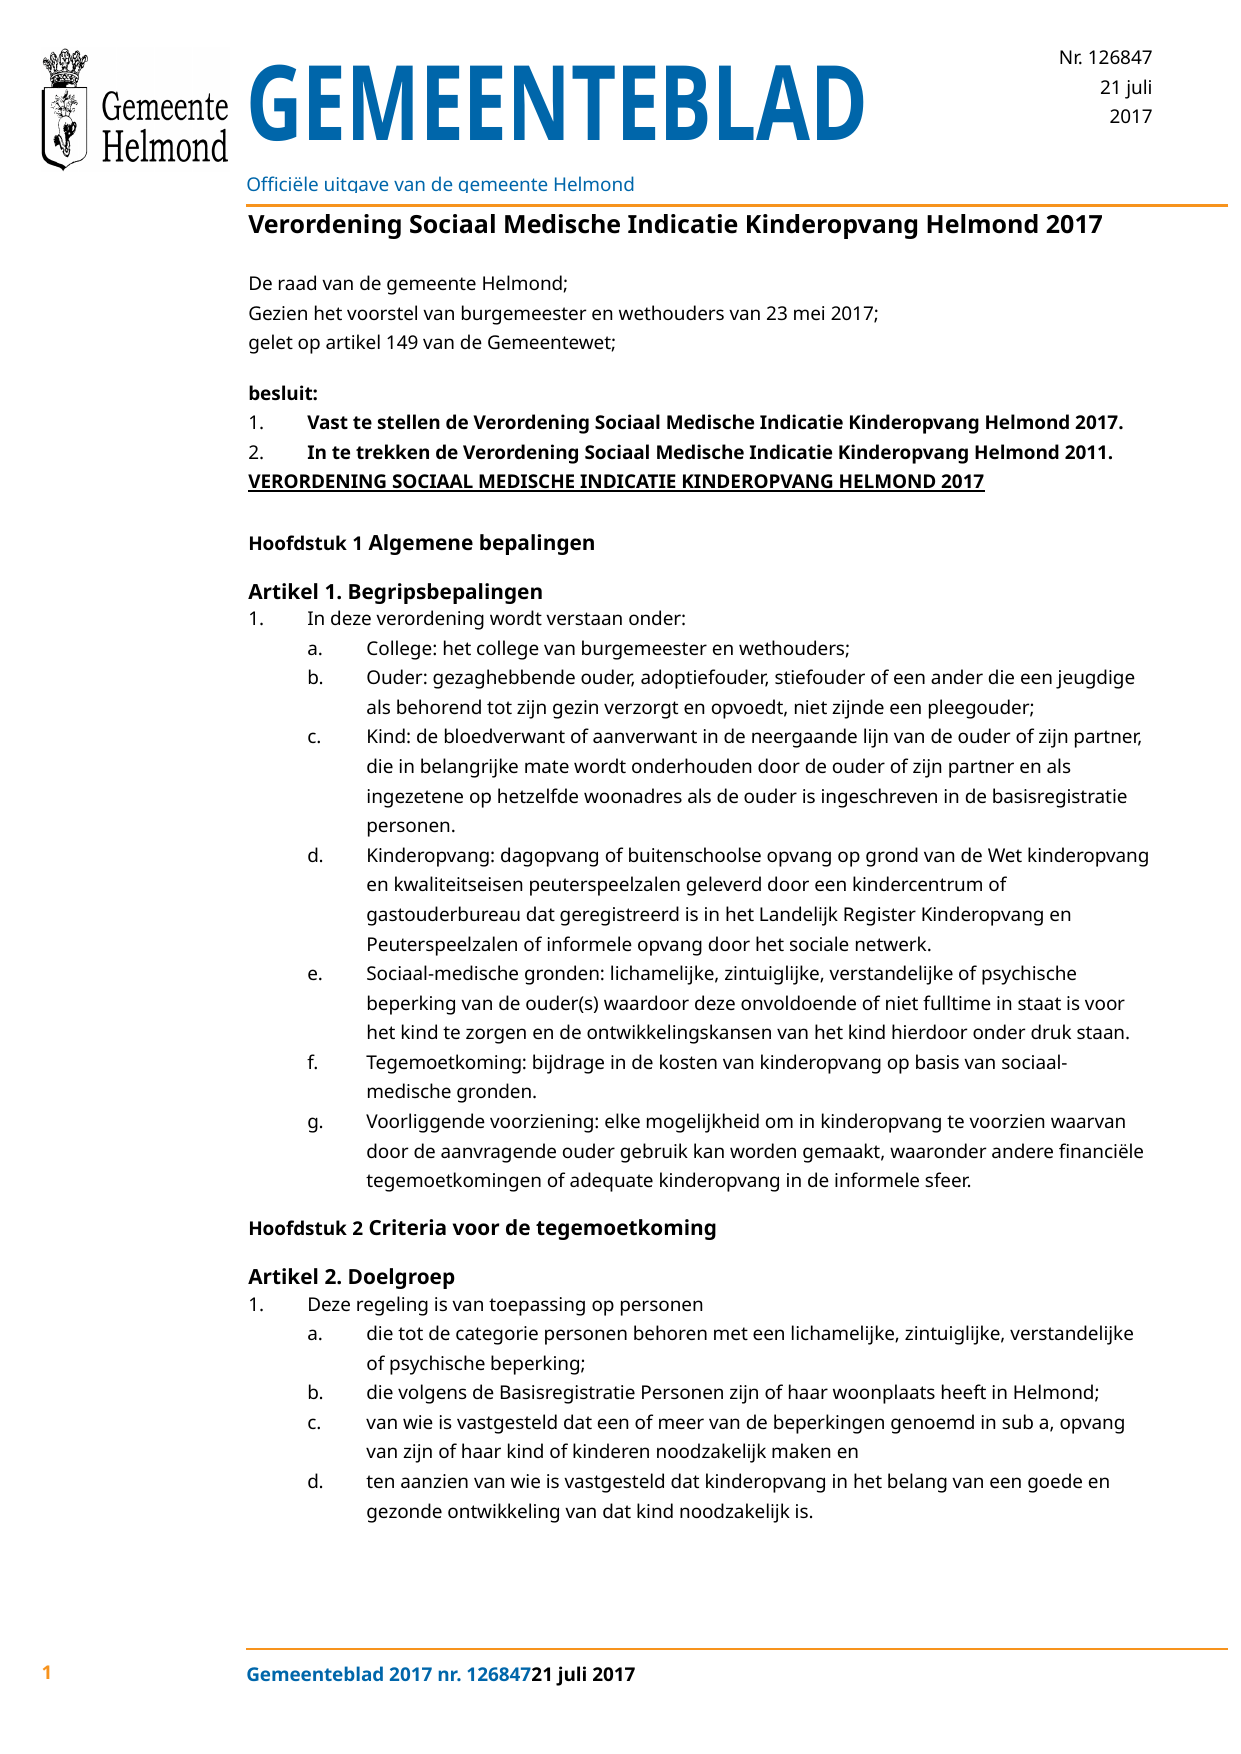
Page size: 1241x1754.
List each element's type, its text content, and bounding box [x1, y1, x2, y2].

picture [41, 47, 231, 172]
text De raad van de gemeente Helmond; [248, 270, 1152, 296]
list In deze verordening wordt verstaan onder: [248, 605, 1152, 631]
text Gezien het voorstel van burgemeester en wethouders van 23 mei 2017; [248, 300, 1152, 326]
list die volgens de Basisregistratie Personen zijn of haar woonplaats heeft in Helmond; [307, 1379, 1152, 1405]
list Tegemoetkoming: bijdrage in de kosten van kinderopvang op basis van sociaal-medische gronden. [307, 1049, 1152, 1104]
list Kind: de bloedverwant of aanverwant in de neergaande lijn van de ouder of zijn partner, die in belangrijke mate wordt onderhouden door de ouder of zijn partner en als ingezetene op hetzelfde woonadres als de ouder is ingeschreven in de basisregistratie personen. [307, 724, 1152, 838]
text Verordening Sociaal Medische Indicatie Kinderopvang Helmond 2017 [248, 207, 1152, 241]
list In te trekken de Verordening Sociaal Medische Indicatie Kinderopvang Helmond 2011. [248, 439, 1152, 465]
list Kinderopvang: dagopvang of buitenschoolse opvang op grond van de Wet kinderopvang en kwaliteitseisen peuterspeelzalen geleverd door een kindercentrum of gastouderbureau dat geregistreerd is in het Landelijk Register Kinderopvang en Peuterspeelzalen of informele opvang door het sociale netwerk. [307, 842, 1152, 957]
text Hoofdstuk 2 Criteria voor de tegemoetkoming [248, 1213, 1152, 1242]
text VERORDENING SOCIAAL MEDISCHE INDICATIE KINDEROPVANG HELMOND 2017 [248, 468, 1152, 494]
list Deze regeling is van toepassing op personen [248, 1291, 1152, 1317]
list Ouder: gezaghebbende ouder, adoptiefouder, stiefouder of een ander die een jeugdige als behorend tot zijn gezin verzorgt en opvoedt, niet zijnde een pleegouder; [307, 664, 1152, 720]
list die tot de categorie personen behoren met een lichamelijke, zintuiglijke, verstandelijke of psychische beperking; [307, 1320, 1152, 1376]
list Sociaal-medische gronden: lichamelijke, zintuiglijke, verstandelijke of psychische beperking van de ouder(s) waardoor deze onvoldoende of niet fulltime in staat is voor het kind te zorgen en de ontwikkelingskansen van het kind hierdoor onder druk staan. [307, 960, 1152, 1045]
text Hoofdstuk 1 Algemene bepalingen [248, 528, 1152, 556]
text besluit: [248, 380, 1152, 406]
list College: het college van burgemeester en wethouders; [307, 635, 1152, 661]
list Vast te stellen de Verordening Sociaal Medische Indicatie Kinderopvang Helmond 2017. [248, 409, 1152, 435]
list van wie is vastgesteld dat een of meer van de beperkingen genoemd in sub a, opvang van zijn of haar kind of kinderen noodzakelijk maken en [307, 1409, 1152, 1464]
text Artikel 1. Begripsbepalingen [248, 577, 1152, 605]
text gelet op artikel 149 van de Gemeentewet; [248, 329, 1152, 355]
list ten aanzien van wie is vastgesteld dat kinderopvang in het belang van een goede en gezonde ontwikkeling van dat kind noodzakelijk is. [307, 1468, 1152, 1524]
list Voorliggende voorziening: elke mogelijkheid om in kinderopvang te voorzien waarvan door de aanvragende ouder gebruik kan worden gemaakt, waaronder andere financiële tegemoetkomingen of adequate kinderopvang in de informele sfeer. [307, 1108, 1152, 1193]
text Artikel 2. Doelgroep [248, 1262, 1152, 1291]
